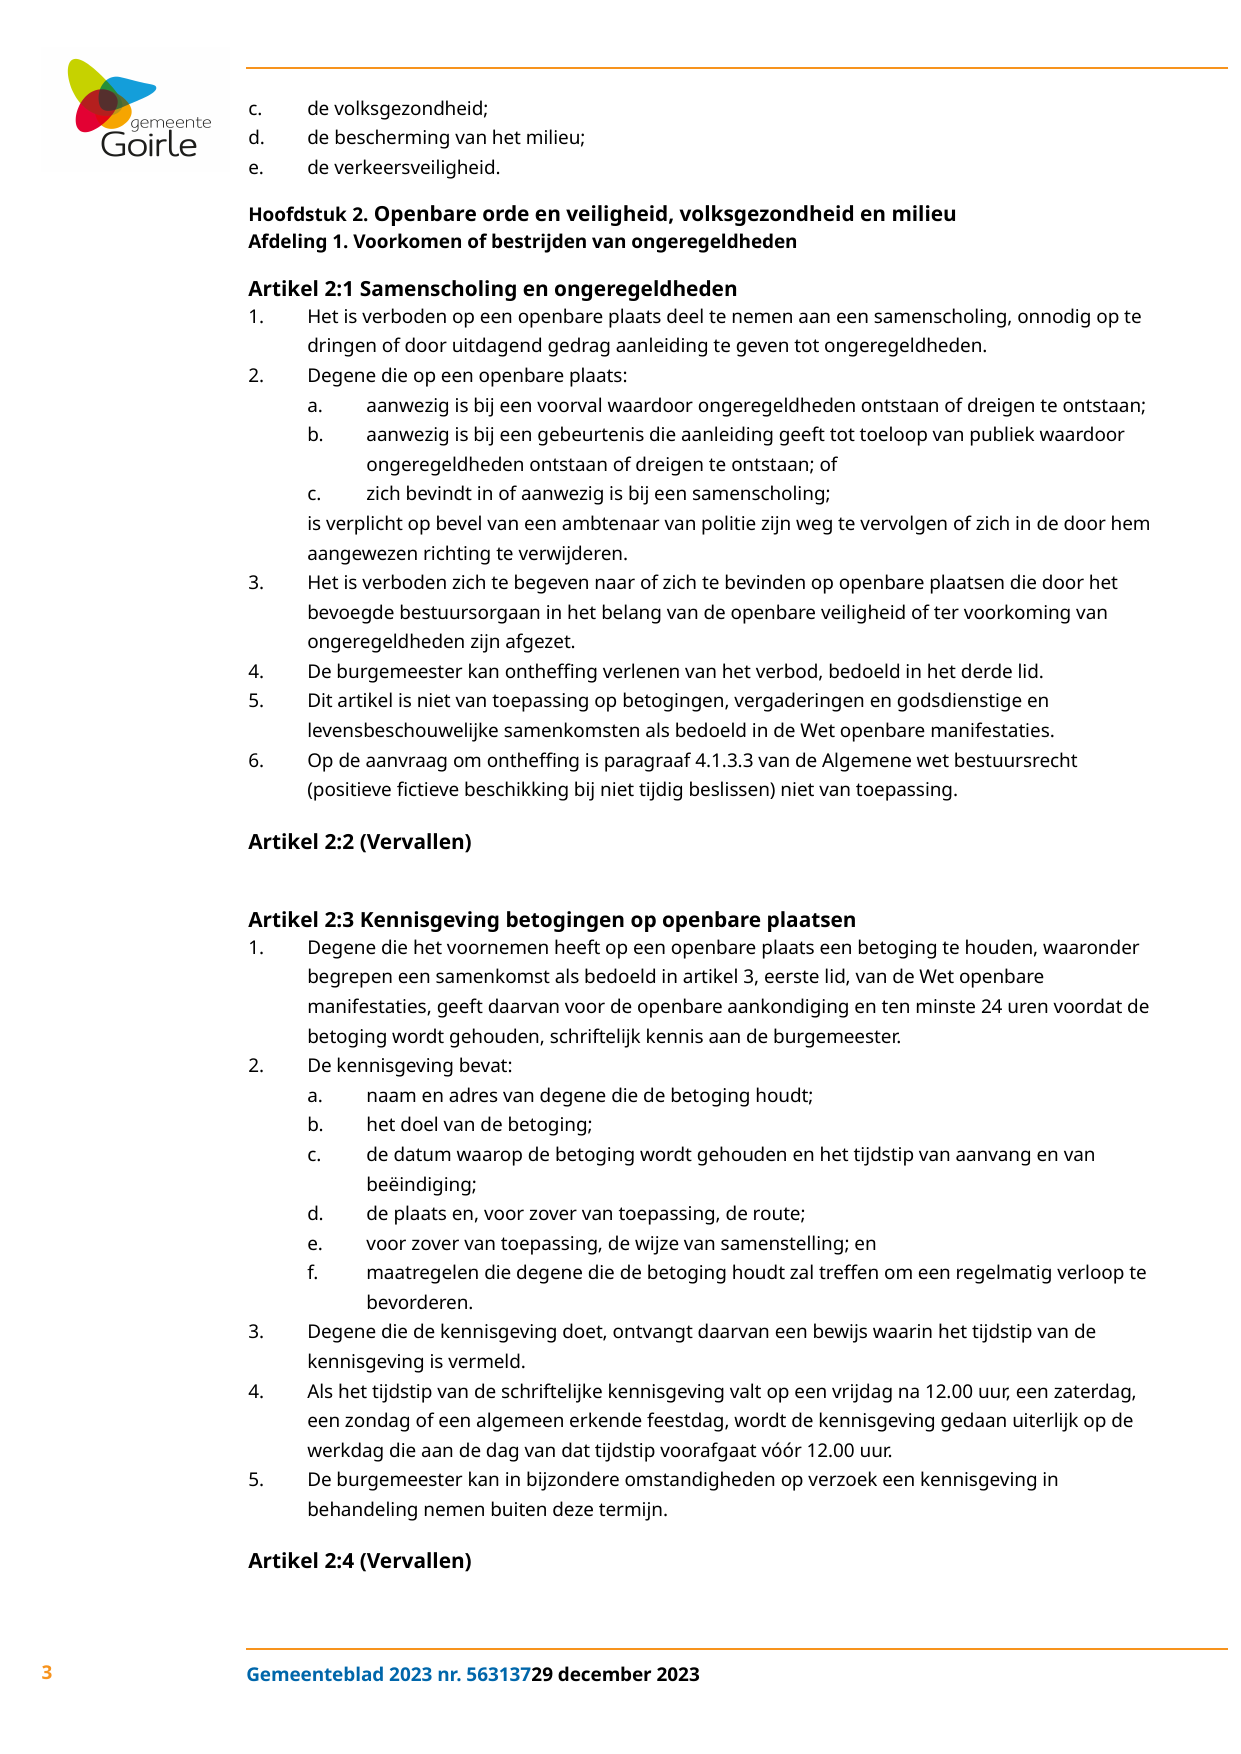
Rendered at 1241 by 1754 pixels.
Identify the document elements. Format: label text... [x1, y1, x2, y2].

list de bescherming van het milieu; [248, 124, 1152, 150]
list de verkeersveiligheid. [248, 154, 1152, 180]
list de volksgezondheid; [248, 95, 1152, 121]
text Artikel 2:1 Samenscholing en ongeregeldheden [248, 274, 1152, 303]
list het doel van de betoging; [307, 1112, 1152, 1137]
list Degene die het voornemen heeft op een openbare plaats een betoging te houden, waaronder begrepen een samenkomst als bedoeld in artikel 3, eerste lid, van de Wet openbare manifestaties, geeft daarvan voor de openbare aankondiging en ten minste 24 uren voordat de betoging wordt gehouden, schriftelijk kennis aan de burgemeester. [248, 934, 1152, 1048]
list voor zover van toepassing, de wijze van samenstelling; en [307, 1230, 1152, 1256]
list De burgemeester kan ontheffing verlenen van het verbod, bedoeld in het derde lid. [248, 658, 1152, 684]
text Artikel 2:2 (Vervallen) [248, 827, 1152, 855]
list Als het tijdstip van de schriftelijke kennisgeving valt op een vrijdag na 12.00 uur, een zaterdag, een zondag of een algemeen erkende feestdag, wordt de kennisgeving gedaan uiterlijk op de werkdag die aan de dag van dat tijdstip voorafgaat vóór 12.00 uur. [248, 1378, 1152, 1463]
picture [41, 47, 231, 172]
list De burgemeester kan in bijzondere omstandigheden op verzoek een kennisgeving in behandeling nemen buiten deze termijn. [248, 1467, 1152, 1522]
list Op de aanvraag om ontheffing is paragraaf 4.1.3.3 van de Algemene wet bestuursrecht (positieve fictieve beschikking bij niet tijdig beslissen) niet van toepassing. [248, 747, 1152, 802]
list Degene die op een openbare plaats: [248, 362, 1152, 388]
list aanwezig is bij een gebeurtenis die aanleiding geeft tot toeloop van publiek waardoor ongeregeldheden ontstaan of dreigen te ontstaan; of [307, 421, 1152, 477]
list de datum waarop de betoging wordt gehouden en het tijdstip van aanvang en van beëindiging; [307, 1141, 1152, 1196]
list naam en adres van degene die de betoging houdt; [307, 1082, 1152, 1108]
list aanwezig is bij een voorval waardoor ongeregeldheden ontstaan of dreigen te ontstaan; [307, 392, 1152, 417]
list is verplicht op bevel van een ambtenaar van politie zijn weg te vervolgen of zich in de door hem aangewezen richting te verwijderen. [248, 510, 1152, 565]
text Artikel 2:4 (Vervallen) [248, 1547, 1152, 1575]
list maatregelen die degene die de betoging houdt zal treffen om een regelmatig verloop te bevorderen. [307, 1259, 1152, 1315]
text Artikel 2:3 Kennisgeving betogingen op openbare plaatsen [248, 906, 1152, 934]
list de plaats en, voor zover van toepassing, de route; [307, 1200, 1152, 1226]
list zich bevindt in of aanwezig is bij een samenscholing; [307, 481, 1152, 506]
list Degene die de kennisgeving doet, ontvangt daarvan een bewijs waarin het tijdstip van de kennisgeving is vermeld. [248, 1319, 1152, 1374]
list Dit artikel is niet van toepassing op betogingen, vergaderingen en godsdienstige en levensbeschouwelijke samenkomsten als bedoeld in de Wet openbare manifestaties. [248, 688, 1152, 743]
list Het is verboden op een openbare plaats deel te nemen aan een samenscholing, onnodig op te dringen of door uitdagend gedrag aanleiding te geven tot ongeregeldheden. [248, 303, 1152, 358]
text Afdeling 1. Voorkomen of bestrijden van ongeregeldheden [248, 228, 1152, 254]
text Hoofdstuk 2. Openbare orde en veiligheid, volksgezondheid en milieu [248, 199, 1152, 228]
list Het is verboden zich te begeven naar of zich te bevinden op openbare plaatsen die door het bevoegde bestuursorgaan in het belang van de openbare veiligheid of ter voorkoming van ongeregeldheden zijn afgezet. [248, 569, 1152, 654]
list De kennisgeving bevat: [248, 1052, 1152, 1078]
